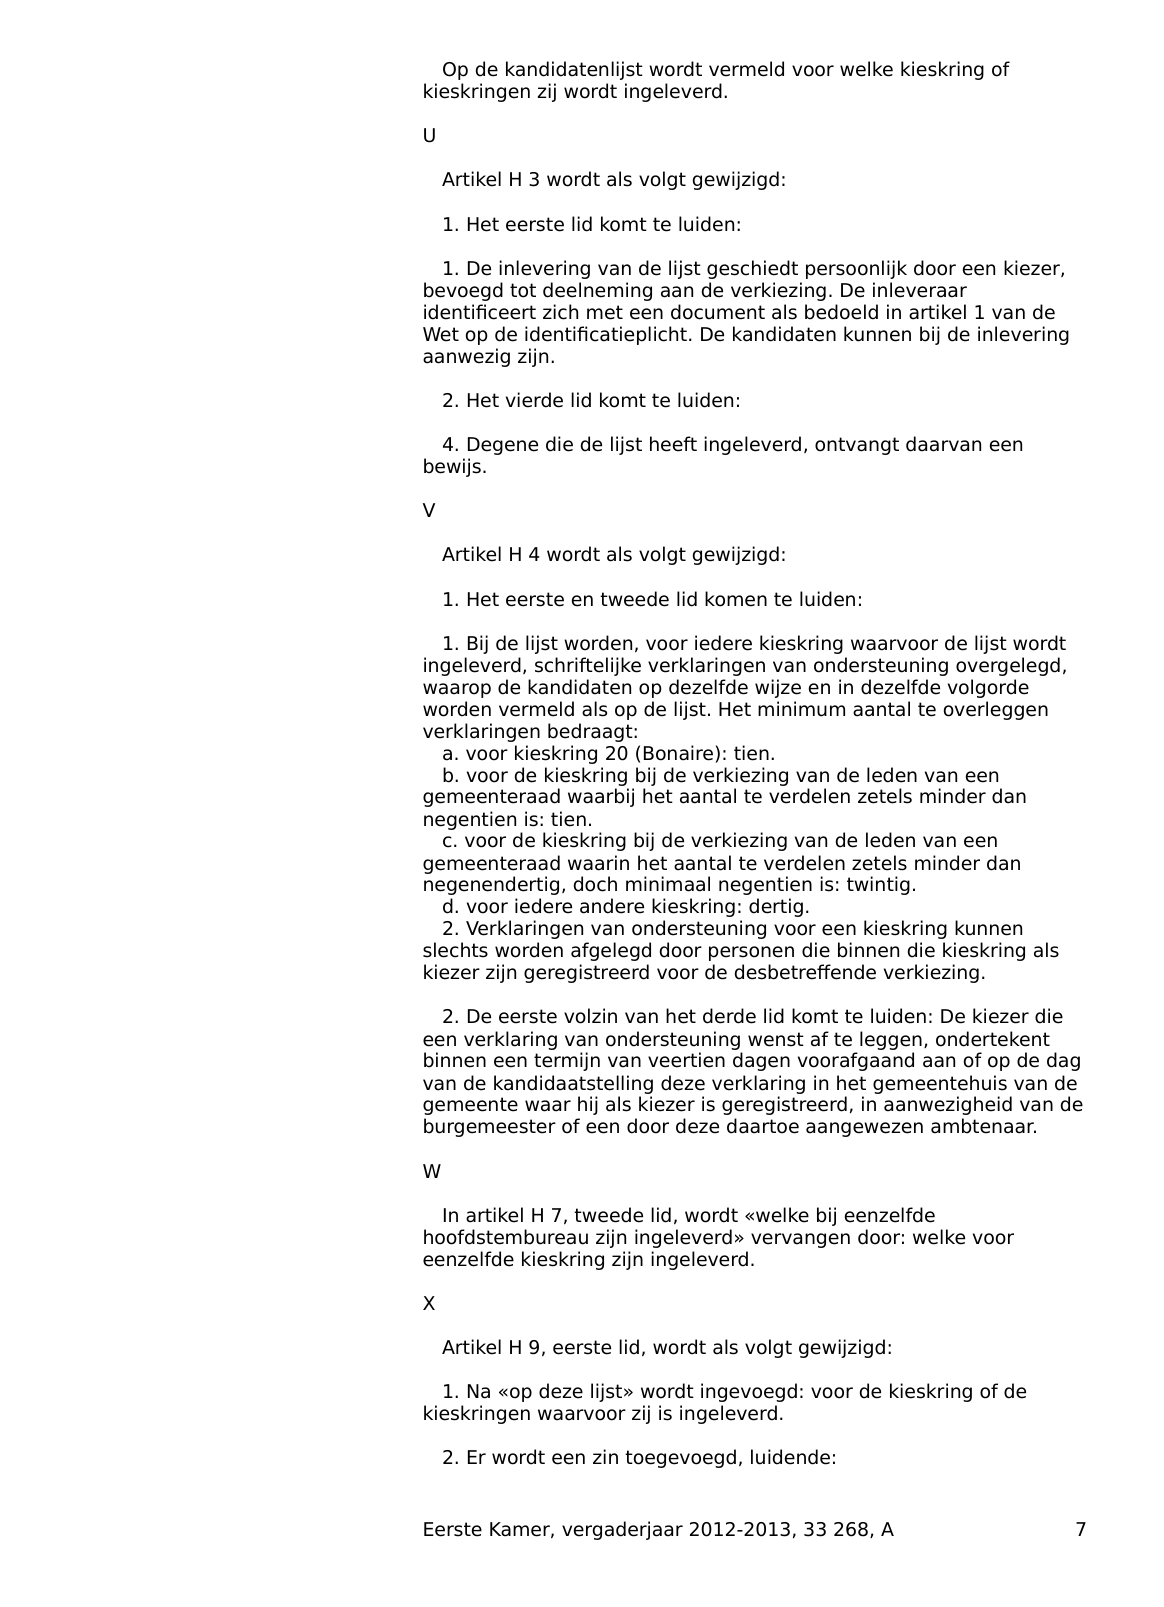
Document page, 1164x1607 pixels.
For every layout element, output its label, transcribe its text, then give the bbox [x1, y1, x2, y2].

text In artikel H 7, tweede lid, wordt «welke bij eenzelfde hoofdstembureau zijn ingeleverd» vervangen door: welke voor eenzelfde kieskring zijn ingeleverd. [422, 1205, 1087, 1271]
text 1. De inlevering van de lijst geschiedt persoonlijk door een kiezer, bevoegd tot deelneming aan de verkiezing. De inleveraar identificeert zich met een document als bedoeld in artikel 1 van de Wet op de identificatieplicht. De kandidaten kunnen bij de inlevering aanwezig zijn. [422, 258, 1087, 368]
text 1. Bij de lijst worden, voor iedere kieskring waarvoor de lijst wordt ingeleverd, schriftelijke verklaringen van ondersteuning overgelegd, waarop de kandidaten op dezelfde wijze en in dezelfde volgorde worden vermeld als op de lijst. Het minimum aantal te overleggen verklaringen bedraagt: [422, 633, 1087, 742]
text c. voor de kieskring bij de verkiezing van de leden van een gemeenteraad waarin het aantal te verdelen zetels minder dan negenendertig, doch minimaal negentien is: twintig. [422, 830, 1087, 896]
text 2. Het vierde lid komt te luiden: [422, 390, 1087, 412]
text b. voor de kieskring bij de verkiezing van de leden van een gemeenteraad waarbij het aantal te verdelen zetels minder dan negentien is: tien. [422, 764, 1087, 830]
text Op de kandidatenlijst wordt vermeld voor welke kieskring of kieskringen zij wordt ingeleverd. [422, 59, 1087, 103]
text 2. De eerste volzin van het derde lid komt te luiden: De kiezer die een verklaring van ondersteuning wenst af te leggen, ondertekent binnen een termijn van veertien dagen voorafgaand aan of op de dag van de kandidaatstelling deze verklaring in het gemeentehuis van de gemeente waar hij als kiezer is geregistreerd, in aanwezigheid van de burgemeester of een door deze daartoe aangewezen ambtenaar. [422, 1006, 1087, 1138]
text a. voor kieskring 20 (Bonaire): tien. [422, 742, 1087, 764]
text Artikel H 4 wordt als volgt gewijzigd: [422, 544, 1087, 566]
text 1. Het eerste lid komt te luiden: [422, 213, 1087, 236]
text Artikel H 9, eerste lid, wordt als volgt gewijzigd: [422, 1337, 1087, 1359]
text d. voor iedere andere kieskring: dertig. [422, 896, 1087, 918]
text 2. Er wordt een zin toegevoegd, luidende: [422, 1447, 1087, 1469]
text 4. Degene die de lijst heeft ingeleverd, ontvangt daarvan een bewijs. [422, 434, 1087, 478]
text V [422, 500, 1087, 522]
text 1. Het eerste en tweede lid komen te luiden: [422, 588, 1087, 610]
text U [422, 125, 1087, 147]
text Artikel H 3 wordt als volgt gewijzigd: [422, 169, 1087, 191]
text X [422, 1293, 1087, 1315]
text 1. Na «op deze lijst» wordt ingevoegd: voor de kieskring of de kieskringen waarvoor zij is ingeleverd. [422, 1381, 1087, 1425]
text 2. Verklaringen van ondersteuning voor een kieskring kunnen slechts worden afgelegd door personen die binnen die kieskring als kiezer zijn geregistreerd voor de desbetreffende verkiezing. [422, 918, 1087, 984]
text W [422, 1161, 1087, 1182]
